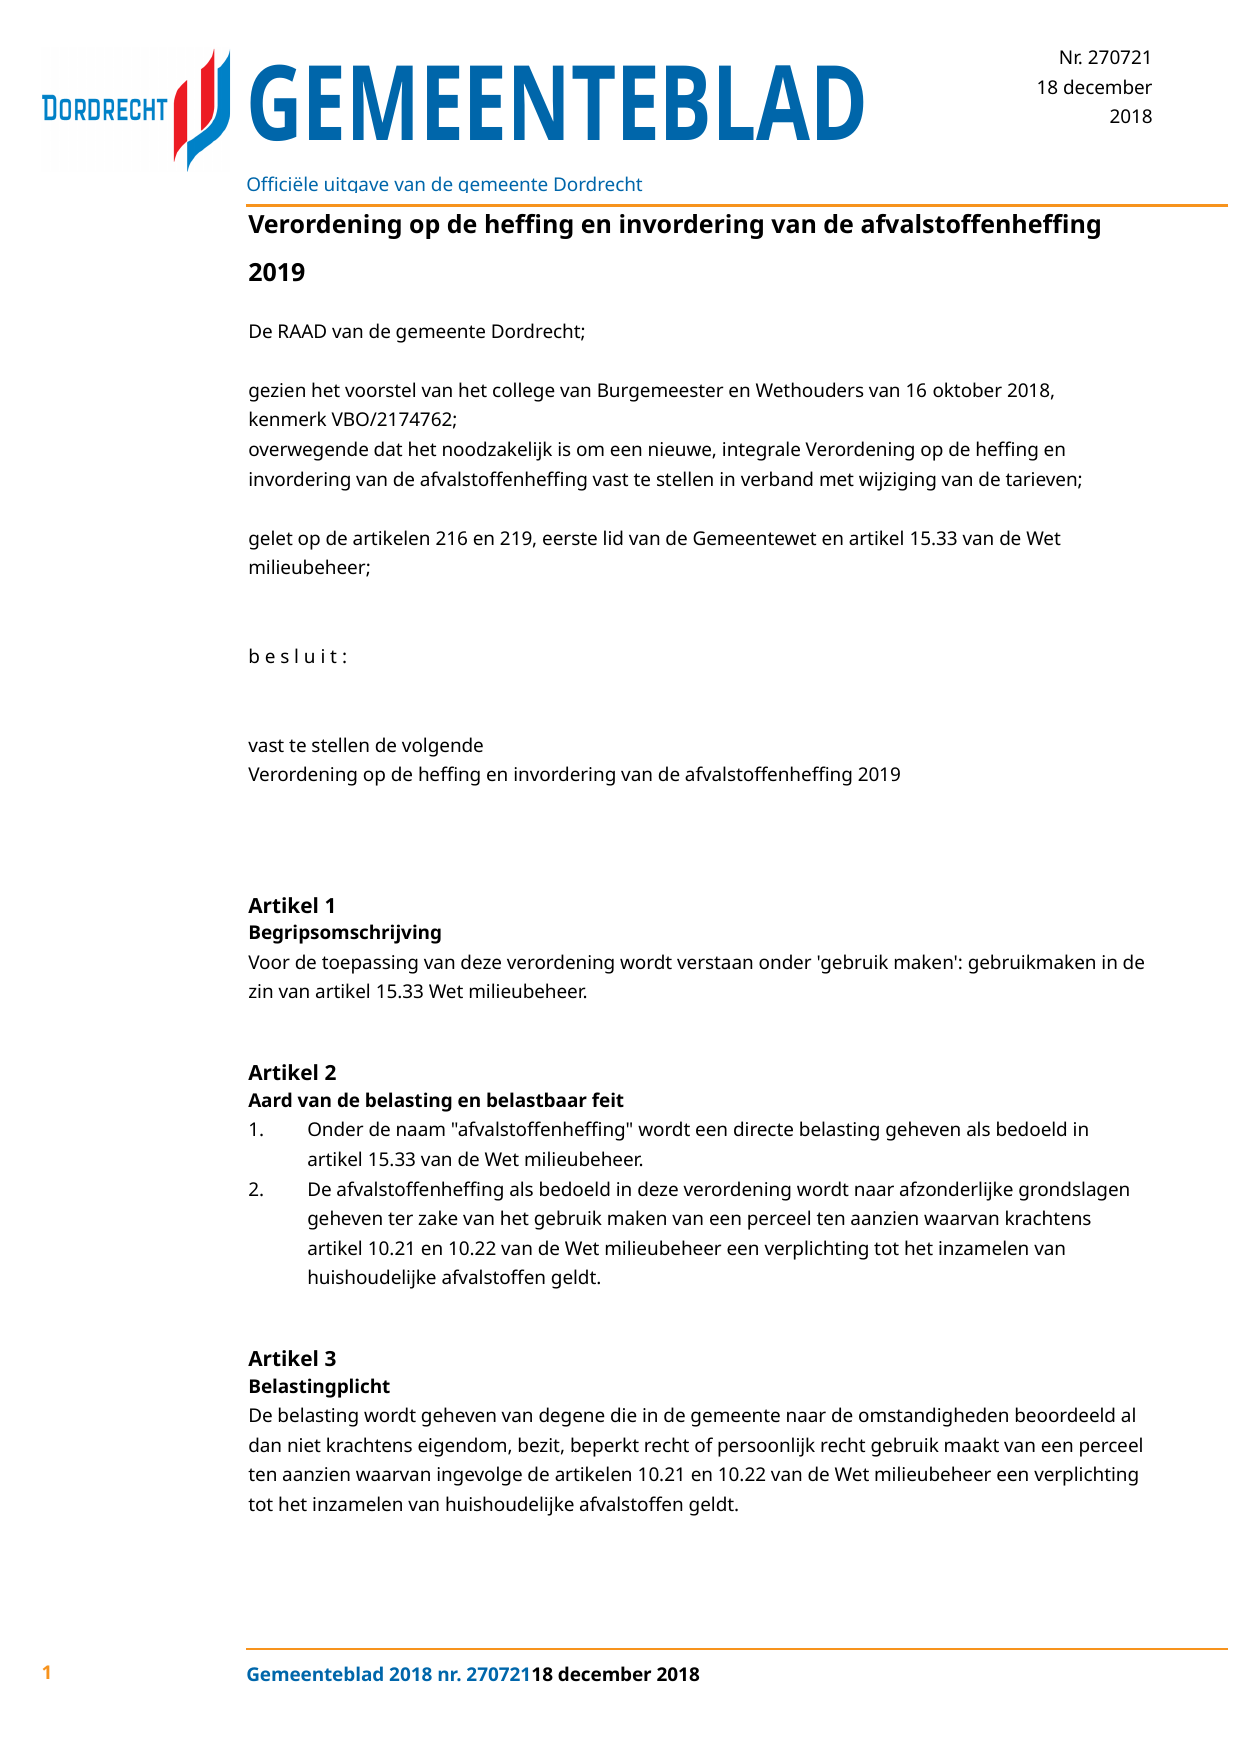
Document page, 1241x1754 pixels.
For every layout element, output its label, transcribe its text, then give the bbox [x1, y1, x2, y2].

text b e s l u i t : [248, 643, 1152, 669]
list Onder de naam "afvalstoffenheffing" wordt een directe belasting geheven als bedoeld in artikel 15.33 van de Wet milieubeheer. [248, 1117, 1152, 1172]
text Artikel 1 [248, 891, 1152, 919]
text vast te stellen de volgende [248, 732, 1152, 758]
text gezien het voorstel van het college van Burgemeester en Wethouders van 16 oktober 2018, kenmerk VBO/2174762; [248, 377, 1152, 432]
text Belastingplicht [248, 1373, 1152, 1399]
text gelet op de artikelen 216 en 219, eerste lid van de Gemeentewet en artikel 15.33 van de Wet milieubeheer; [248, 525, 1152, 580]
text Artikel 2 [248, 1058, 1152, 1087]
picture [41, 47, 231, 172]
text Voor de toepassing van deze verordening wordt verstaan onder 'gebruik maken': gebruikmaken in de zin van artikel 15.33 Wet milieubeheer. [248, 949, 1152, 1004]
text De RAAD van de gemeente Dordrecht; [248, 318, 1152, 344]
text overwegende dat het noodzakelijk is om een nieuwe, integrale Verordening op de heffing en invordering van de afvalstoffenheffing vast te stellen in verband met wijziging van de tarieven; [248, 436, 1152, 492]
text Verordening op de heffing en invordering van de afvalstoffenheffing 2019 [248, 762, 1152, 787]
text De belasting wordt geheven van degene die in de gemeente naar de omstandigheden beoordeeld al dan niet krachtens eigendom, bezit, beperkt recht of persoonlijk recht gebruik maakt van een perceel ten aanzien waarvan ingevolge de artikelen 10.21 en 10.22 van de Wet milieubeheer een verplichting tot het inzamelen van huishoudelijke afvalstoffen geldt. [248, 1402, 1152, 1517]
list De afvalstoffenheffing als bedoeld in deze verordening wordt naar afzonderlijke grondslagen geheven ter zake van het gebruik maken van een perceel ten aanzien waarvan krachtens artikel 10.21 en 10.22 van de Wet milieubeheer een verplichting tot het inzamelen van huishoudelijke afvalstoffen geldt. [248, 1176, 1152, 1290]
text Verordening op de heffing en invordering van de afvalstoffenheffing 2019 [248, 207, 1152, 288]
text Begripsomschrijving [248, 919, 1152, 945]
text Aard van de belasting en belastbaar feit [248, 1087, 1152, 1113]
text Artikel 3 [248, 1344, 1152, 1373]
